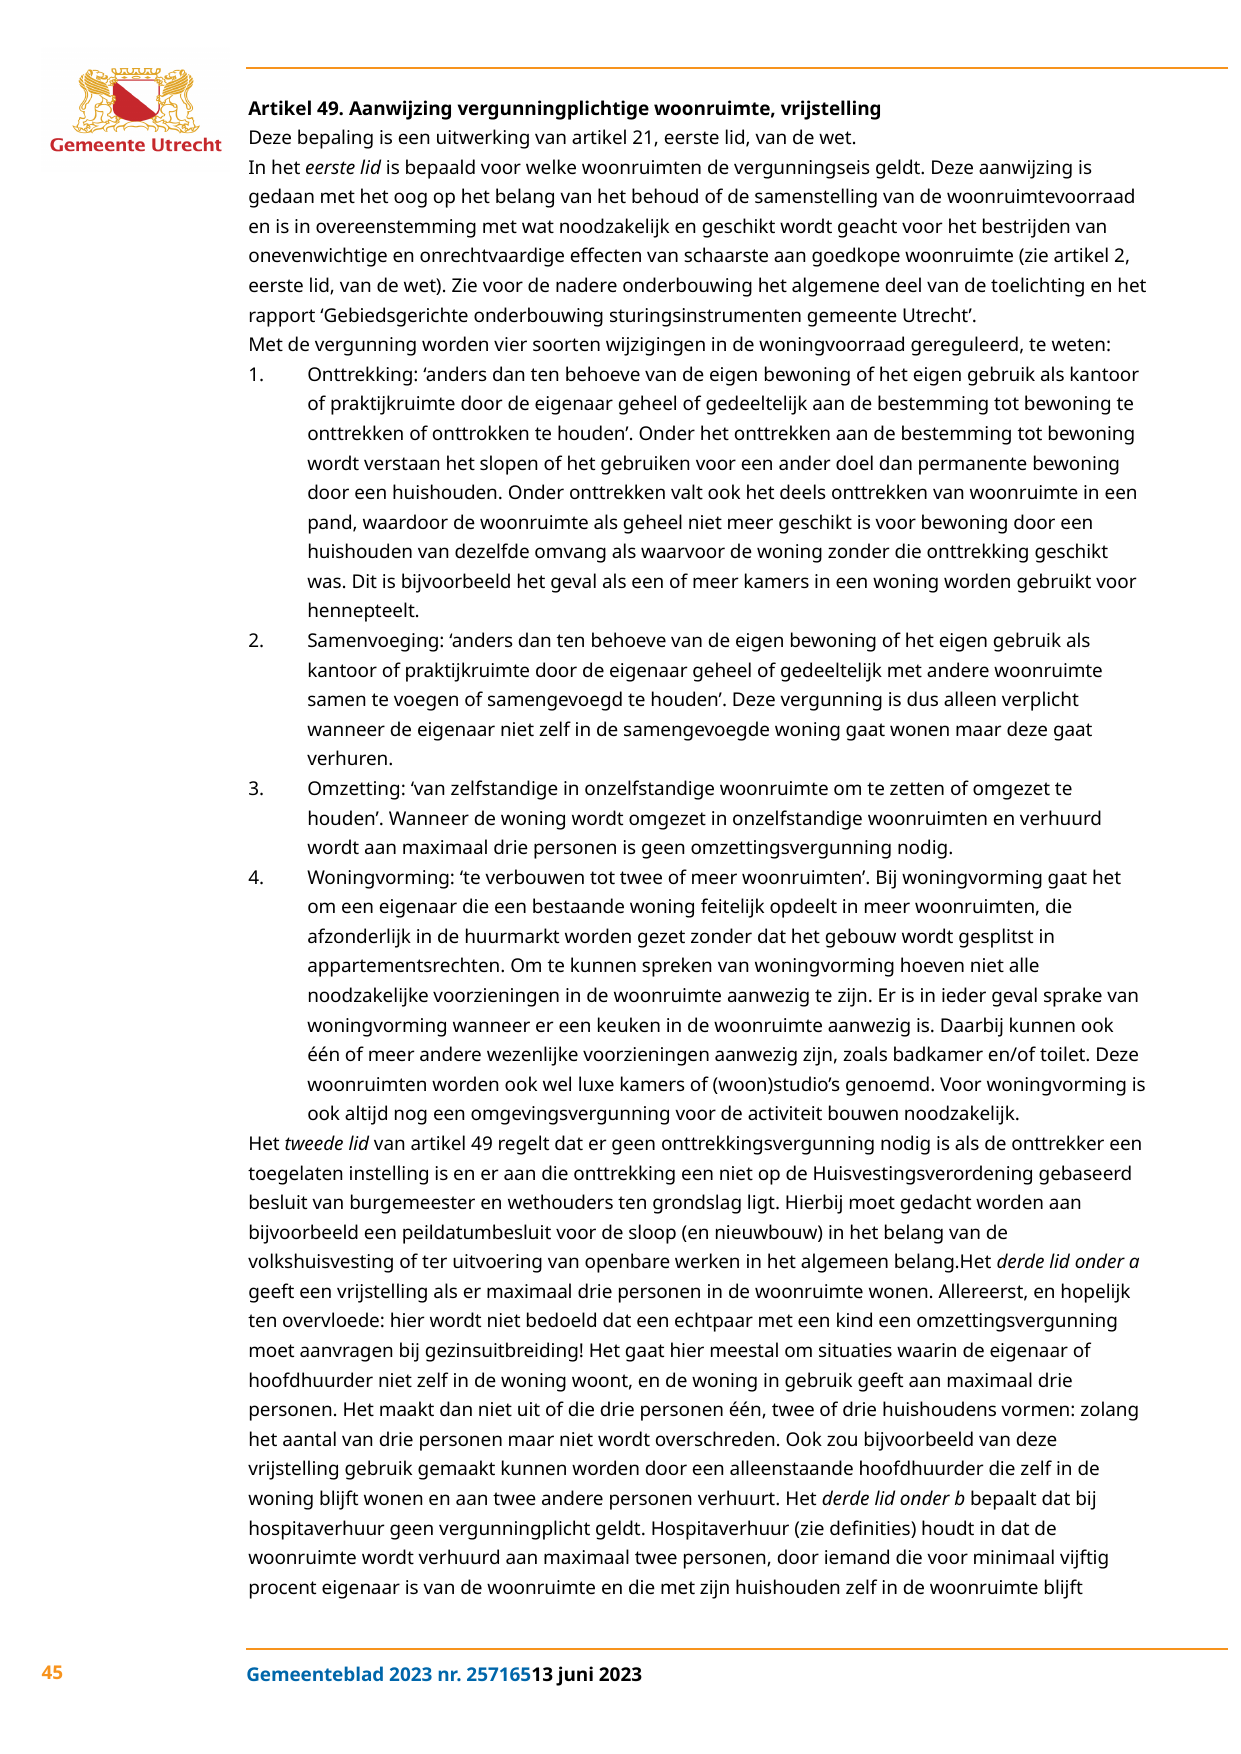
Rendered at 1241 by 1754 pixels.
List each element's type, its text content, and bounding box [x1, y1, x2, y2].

text Deze bepaling is een uitwerking van artikel 21, eerste lid, van de wet. [248, 124, 1152, 150]
text Het tweede lid van artikel 49 regelt dat er geen onttrekkingsvergunning nodig is als de onttrekker een toegelaten instelling is en er aan die onttrekking een niet op de Huisvestingsverordening gebaseerd besluit van burgemeester en wethouders ten grondslag ligt. Hierbij moet gedacht worden aan bijvoorbeeld een peildatumbesluit voor de sloop (en nieuwbouw) in het belang van de volkshuisvesting of ter uitvoering van openbare werken in het algemeen belang.Het derde lid onder a geeft een vrijstelling als er maximaal drie personen in de woonruimte wonen. Allereerst, en hopelijk ten overvloede: hier wordt niet bedoeld dat een echtpaar met een kind een omzettingsvergunning moet aanvragen bij gezinsuitbreiding! Het gaat hier meestal om situaties waarin de eigenaar of hoofdhuurder niet zelf in de woning woont, en de woning in gebruik geeft aan maximaal drie personen. Het maakt dan niet uit of die drie personen één, twee of drie huishoudens vormen: zolang het aantal van drie personen maar niet wordt overschreden. Ook zou bijvoorbeeld van deze vrijstelling gebruik gemaakt kunnen worden door een alleenstaande hoofdhuurder die zelf in de woning blijft wonen en aan twee andere personen verhuurt. Het derde lid onder b bepaalt dat bij hospitaverhuur geen vergunningplicht geldt. Hospitaverhuur (zie definities) houdt in dat de woonruimte wordt verhuurd aan maximaal twee personen, door iemand die voor minimaal vijftig procent eigenaar is van de woonruimte en die met zijn huishouden zelf in de woonruimte blijft [248, 1130, 1152, 1600]
text In het eerste lid is bepaald voor welke woonruimten de vergunningseis geldt. Deze aanwijzing is gedaan met het oog op het belang van het behoud of de samenstelling van de woonruimtevoorraad en is in overeenstemming met wat noodzakelijk en geschikt wordt geacht voor het bestrijden van onevenwichtige en onrechtvaardige effecten van schaarste aan goedkope woonruimte (zie artikel 2, eerste lid, van de wet). Zie voor de nadere onderbouwing het algemene deel van de toelichting en het rapport ‘Gebiedsgerichte onderbouwing sturingsinstrumenten gemeente Utrecht’. [248, 154, 1152, 328]
list Onttrekking: ‘anders dan ten behoeve van de eigen bewoning of het eigen gebruik als kantoor of praktijkruimte door de eigenaar geheel of gedeeltelijk aan de bestemming tot bewoning te onttrekken of onttrokken te houden’. Onder het onttrekken aan de bestemming tot bewoning wordt verstaan het slopen of het gebruiken voor een ander doel dan permanente bewoning door een huishouden. Onder onttrekken valt ook het deels onttrekken van woonruimte in een pand, waardoor de woonruimte als geheel niet meer geschikt is voor bewoning door een huishouden van dezelfde omvang als waarvoor de woning zonder die onttrekking geschikt was. Dit is bijvoorbeeld het geval als een of meer kamers in een woning worden gebruikt voor hennepteelt. [248, 361, 1152, 623]
list Omzetting: ‘van zelfstandige in onzelfstandige woonruimte om te zetten of omgezet te houden’. Wanneer de woning wordt omgezet in onzelfstandige woonruimten en verhuurd wordt aan maximaal drie personen is geen omzettingsvergunning nodig. [248, 775, 1152, 860]
picture [41, 47, 231, 172]
list Woningvorming: ‘te verbouwen tot twee of meer woonruimten’. Bij woningvorming gaat het om een eigenaar die een bestaande woning feitelijk opdeelt in meer woonruimten, die afzonderlijk in de huurmarkt worden gezet zonder dat het gebouw wordt gesplitst in appartementsrechten. Om te kunnen spreken van woningvorming hoeven niet alle noodzakelijke voorzieningen in de woonruimte aanwezig te zijn. Er is in ieder geval sprake van woningvorming wanneer er een keuken in de woonruimte aanwezig is. Daarbij kunnen ook één of meer andere wezenlijke voorzieningen aanwezig zijn, zoals badkamer en/of toilet. Deze woonruimten worden ook wel luxe kamers of (woon)studio’s genoemd. Voor woningvorming is ook altijd nog een omgevingsvergunning voor de activiteit bouwen noodzakelijk. [248, 864, 1152, 1126]
list Samenvoeging: ‘anders dan ten behoeve van de eigen bewoning of het eigen gebruik als kantoor of praktijkruimte door de eigenaar geheel of gedeeltelijk met andere woonruimte samen te voegen of samengevoegd te houden’. Deze vergunning is dus alleen verplicht wanneer de eigenaar niet zelf in de samengevoegde woning gaat wonen maar deze gaat verhuren. [248, 627, 1152, 771]
text Met de vergunning worden vier soorten wijzigingen in de woningvoorraad gereguleerd, te weten: [248, 331, 1152, 357]
text Artikel 49. Aanwijzing vergunningplichtige woonruimte, vrijstelling [248, 95, 1152, 121]
